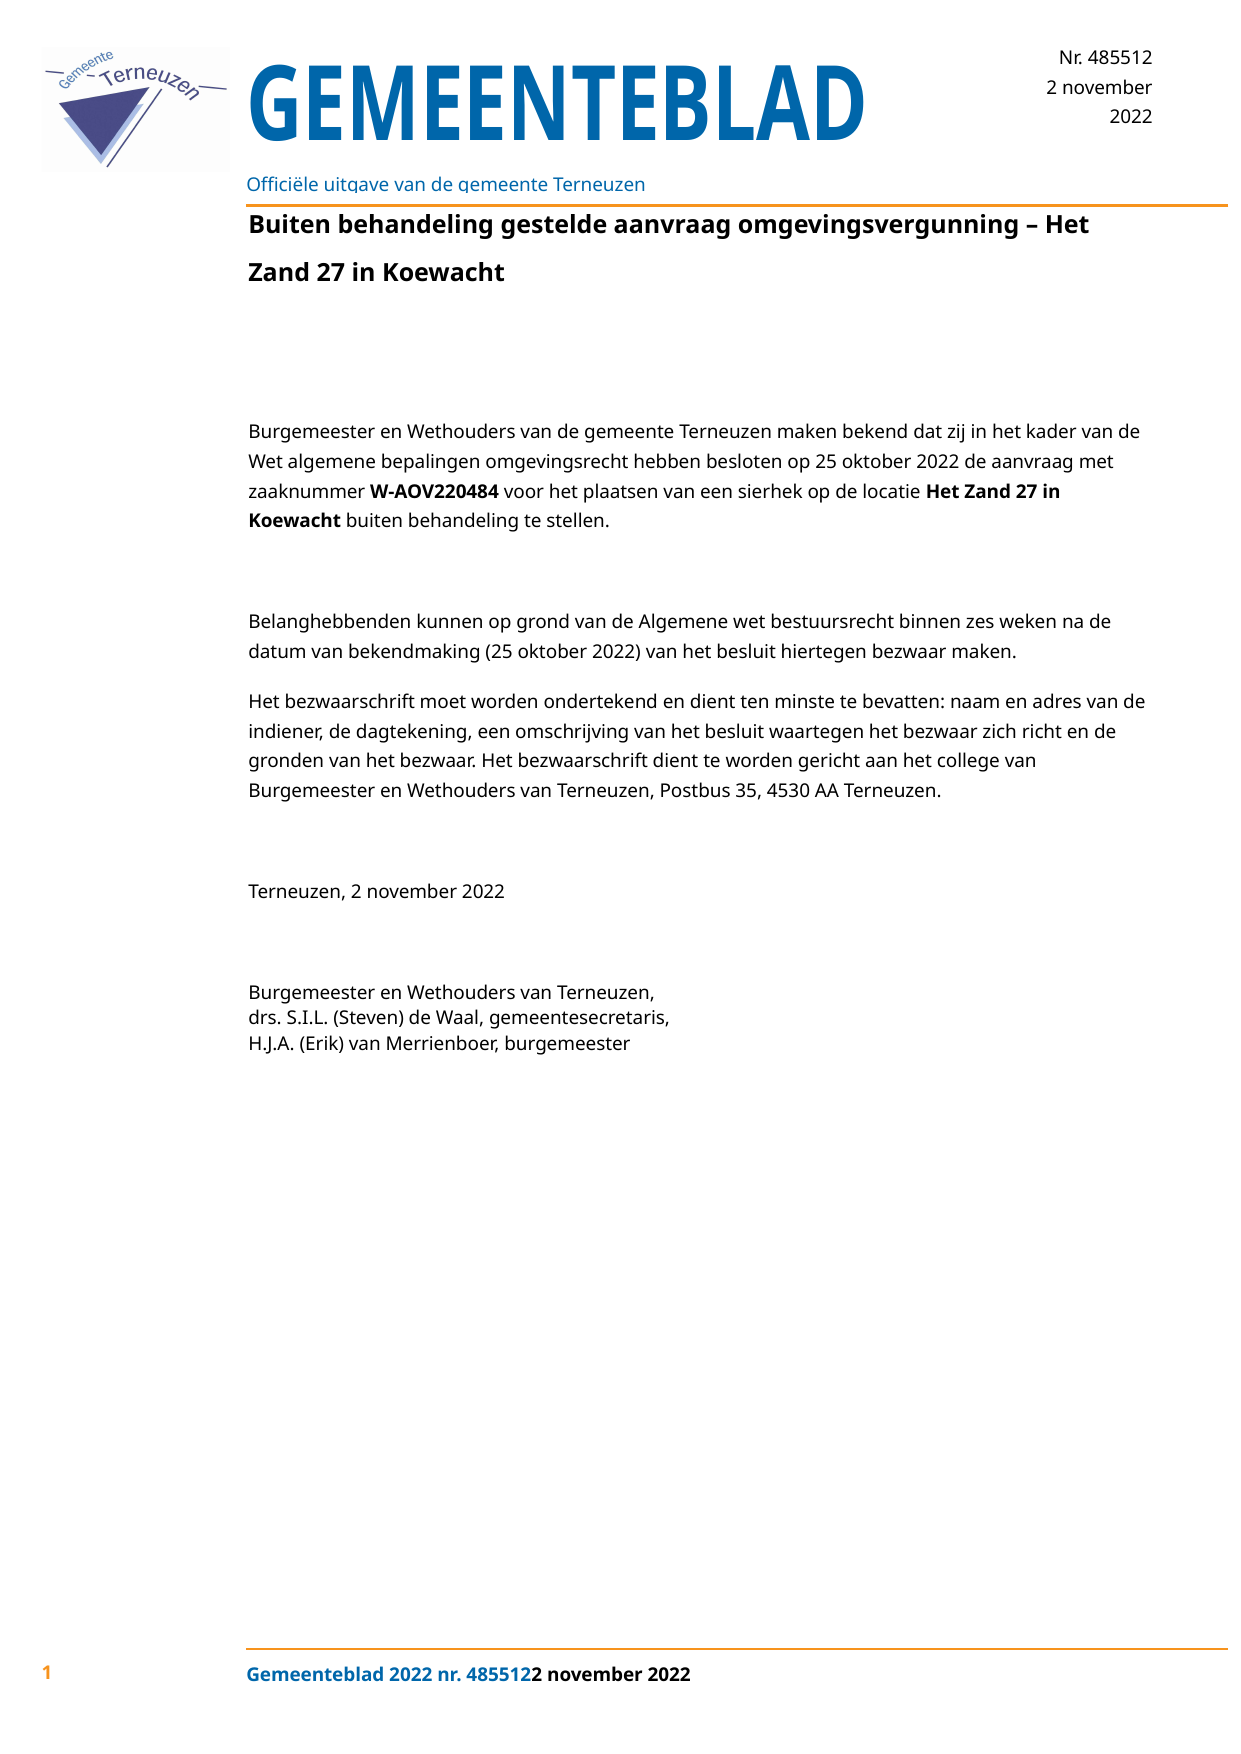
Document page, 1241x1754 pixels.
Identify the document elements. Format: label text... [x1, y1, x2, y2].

table_cell [837, 1005, 1152, 1030]
text Terneuzen, 2 november 2022 [248, 878, 1152, 904]
table_cell drs. S.I.L. (Steven) de Waal, gemeentesecretaris, [248, 1005, 837, 1030]
table_header Burgemeester en Wethouders van Terneuzen, [248, 979, 1152, 1004]
text Het bezwaarschrift moet worden ondertekend en dient ten minste te bevatten: naam en adres van de indiener, de dagtekening, een omschrijving van het besluit waartegen het bezwaar zich richt en de gronden van het bezwaar. Het bezwaarschrift dient te worden gericht aan het college van Burgemeester en Wethouders van Terneuzen, Postbus 35, 4530 AA Terneuzen. [248, 688, 1152, 803]
text Buiten behandeling gestelde aanvraag omgevingsvergunning – Het Zand 27 in Koewacht [248, 207, 1152, 288]
text Belanghebbenden kunnen op grond van de Algemene wet bestuursrecht binnen zes weken na de datum van bekendmaking (25 oktober 2022) van het besluit hiertegen bezwaar maken. [248, 608, 1152, 664]
table_cell H.J.A. (Erik) van Merrienboer, burgemeester [248, 1030, 1152, 1056]
text Burgemeester en Wethouders van de gemeente Terneuzen maken bekend dat zij in het kader van de Wet algemene bepalingen omgevingsrecht hebben besloten op 25 oktober 2022 de aanvraag met zaaknummer W-AOV220484 voor het plaatsen van een sierhek op de locatie Het Zand 27 in Koewacht buiten behandeling te stellen. [248, 419, 1152, 533]
picture [41, 47, 231, 172]
